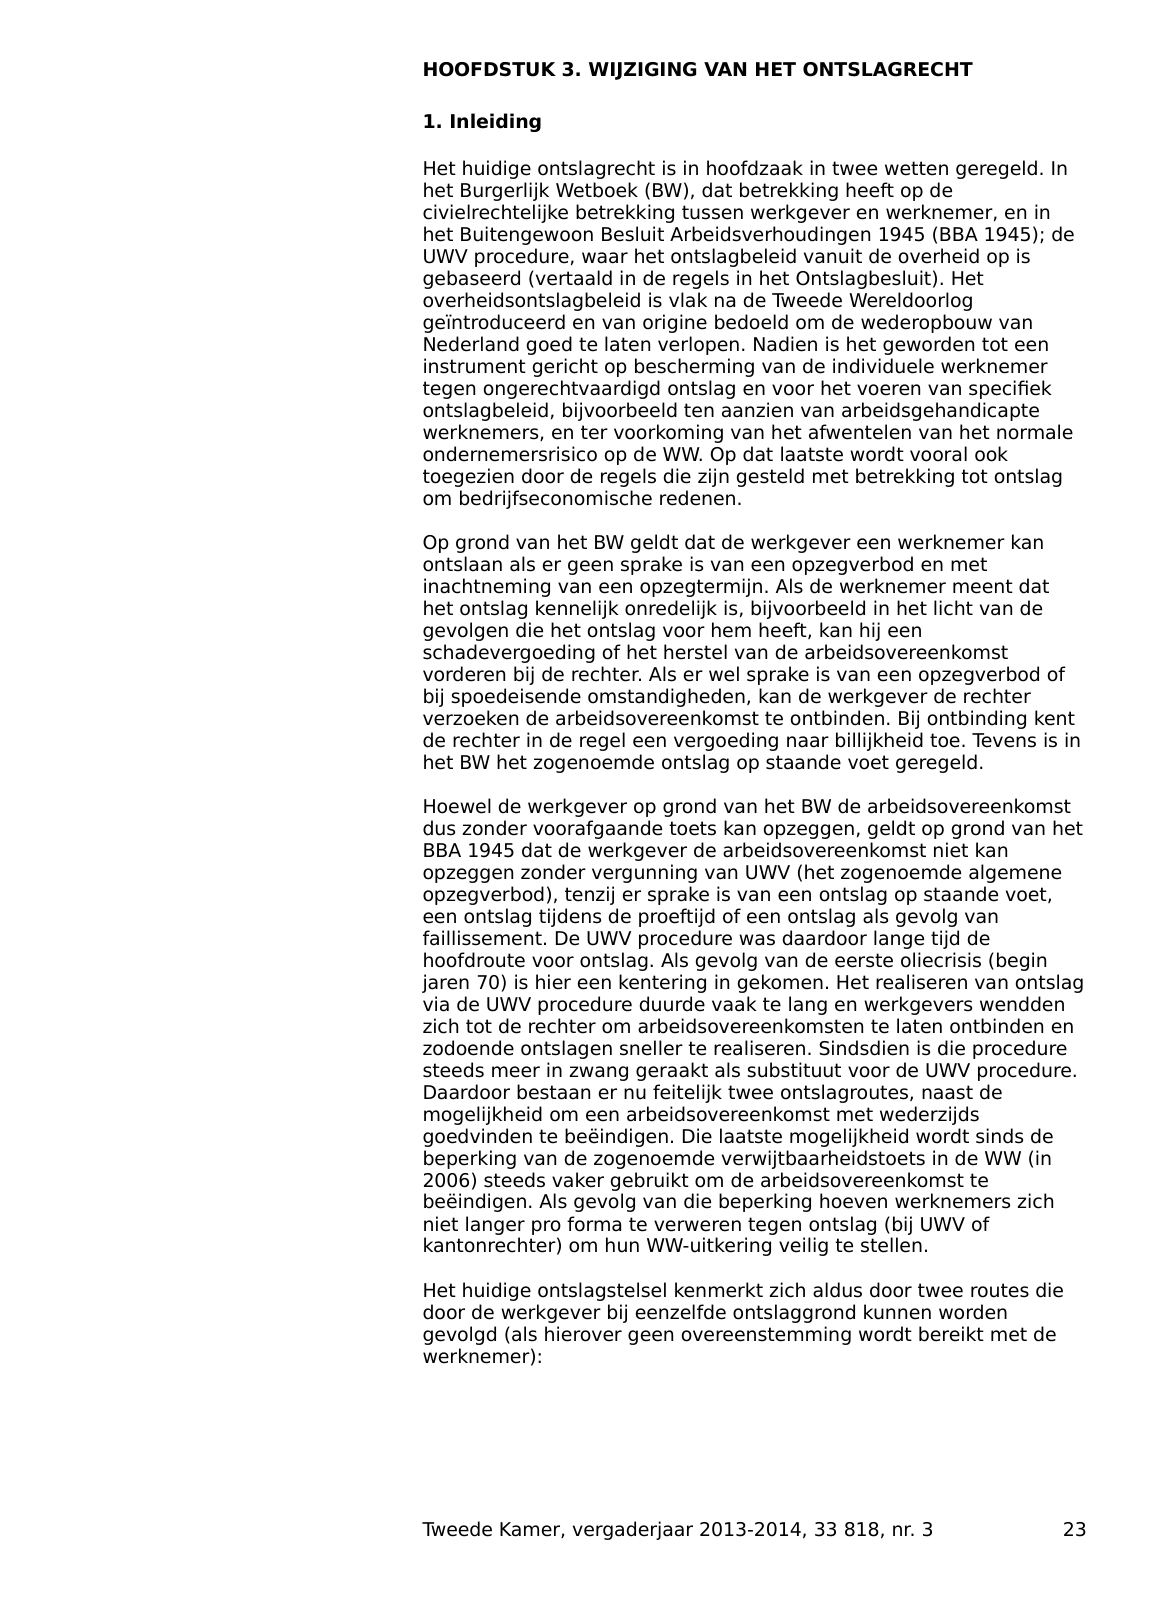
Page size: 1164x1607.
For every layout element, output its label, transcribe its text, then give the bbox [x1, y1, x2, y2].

subtitle 1. Inleiding [422, 111, 1087, 133]
text Het huidige ontslagstelsel kenmerkt zich aldus door twee routes die door de werkgever bij eenzelfde ontslaggrond kunnen worden gevolgd (als hierover geen overeenstemming wordt bereikt met de werknemer): [422, 1279, 1087, 1367]
subtitle HOOFDSTUK 3. WIJZIGING VAN HET ONTSLAGRECHT [422, 59, 1087, 81]
text Hoewel de werkgever op grond van het BW de arbeidsovereenkomst dus zonder voorafgaande toets kan opzeggen, geldt op grond van het BBA 1945 dat de werkgever de arbeidsovereenkomst niet kan opzeggen zonder vergunning van UWV (het zogenoemde algemene opzegverbod), tenzij er sprake is van een ontslag op staande voet, een ontslag tijdens de proeftijd of een ontslag als gevolg van faillissement. De UWV procedure was daardoor lange tijd de hoofdroute voor ontslag. Als gevolg van de eerste oliecrisis (begin jaren 70) is hier een kentering in gekomen. Het realiseren van ontslag via de UWV procedure duurde vaak te lang en werkgevers wendden zich tot de rechter om arbeidsovereenkomsten te laten ontbinden en zodoende ontslagen sneller te realiseren. Sindsdien is die procedure steeds meer in zwang geraakt als substituut voor de UWV procedure. Daardoor bestaan er nu feitelijk twee ontslagroutes, naast de mogelijkheid om een arbeidsovereenkomst met wederzijds goedvinden te beëindigen. Die laatste mogelijkheid wordt sinds de beperking van de zogenoemde verwijtbaarheidstoets in de WW (in 2006) steeds vaker gebruikt om de arbeidsovereenkomst te beëindigen. Als gevolg van die beperking hoeven werknemers zich niet langer pro forma te verweren tegen ontslag (bij UWV of kantonrechter) om hun WW-uitkering veilig te stellen. [422, 796, 1087, 1257]
text Op grond van het BW geldt dat de werkgever een werknemer kan ontslaan als er geen sprake is van een opzegverbod en met inachtneming van een opzegtermijn. Als de werknemer meent dat het ontslag kennelijk onredelijk is, bijvoorbeeld in het licht van de gevolgen die het ontslag voor hem heeft, kan hij een schadevergoeding of het herstel van de arbeidsovereenkomst vorderen bij de rechter. Als er wel sprake is van een opzegverbod of bij spoedeisende omstandigheden, kan de werkgever de rechter verzoeken de arbeidsovereenkomst te ontbinden. Bij ontbinding kent de rechter in de regel een vergoeding naar billijkheid toe. Tevens is in het BW het zogenoemde ontslag op staande voet geregeld. [422, 532, 1087, 774]
text Het huidige ontslagrecht is in hoofdzaak in twee wetten geregeld. In het Burgerlijk Wetboek (BW), dat betrekking heeft op de civielrechtelijke betrekking tussen werkgever en werknemer, en in het Buitengewoon Besluit Arbeidsverhoudingen 1945 (BBA 1945); de UWV procedure, waar het ontslagbeleid vanuit de overheid op is gebaseerd (vertaald in de regels in het Ontslagbesluit). Het overheidsontslagbeleid is vlak na de Tweede Wereldoorlog geïntroduceerd en van origine bedoeld om de wederopbouw van Nederland goed te laten verlopen. Nadien is het geworden tot een instrument gericht op bescherming van de individuele werknemer tegen ongerechtvaardigd ontslag en voor het voeren van specifiek ontslagbeleid, bijvoorbeeld ten aanzien van arbeidsgehandicapte werknemers, en ter voorkoming van het afwentelen van het normale ondernemersrisico op de WW. Op dat laatste wordt vooral ook toegezien door de regels die zijn gesteld met betrekking tot ontslag om bedrijfseconomische redenen. [422, 158, 1087, 510]
